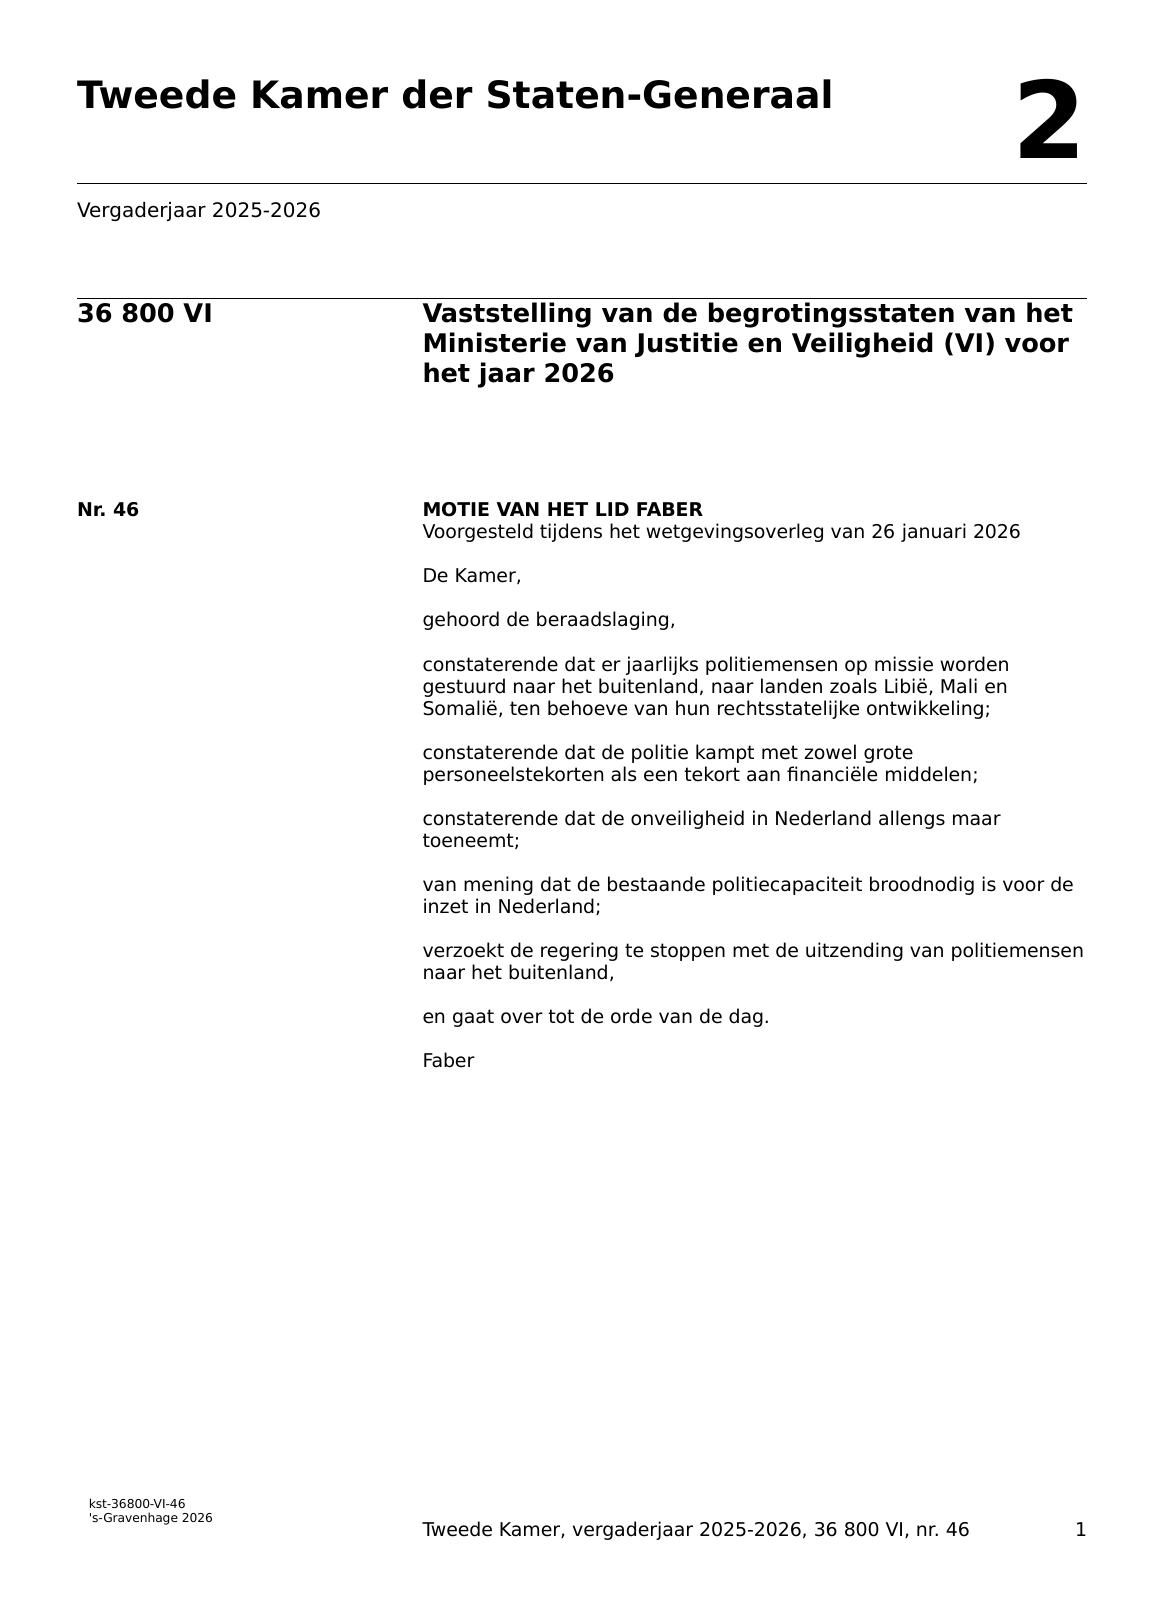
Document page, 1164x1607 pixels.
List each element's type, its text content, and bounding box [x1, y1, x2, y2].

text en gaat over tot de orde van de dag. [422, 1006, 1087, 1028]
table_cell Vergaderjaar 2025-2026 [77, 184, 1087, 298]
text constaterende dat er jaarlijks politiemensen op missie worden gestuurd naar het buitenland, naar landen zoals Libië, Mali en Somalië, ten behoeve van hun rechtsstatelijke ontwikkeling; [422, 653, 1087, 719]
text Voorgesteld tijdens het wetgevingsoverleg van 26 januari 2026 [422, 521, 1087, 543]
text gehoord de beraadslaging, [422, 609, 1087, 631]
subtitle Nr. 46 MOTIE VAN HET LID FABER [77, 499, 1087, 521]
text constaterende dat de onveiligheid in Nederland allengs maar toeneemt; [422, 808, 1087, 852]
subtitle 36 800 VI Vaststelling van de begrotingsstaten van het Ministerie van Justitie en Veiligheid (VI) voor het jaar 2026 [77, 299, 1087, 388]
table_header 2 [886, 59, 1087, 183]
text De Kamer, [422, 565, 1087, 587]
text constaterende dat de politie kampt met zowel grote personeelstekorten als een tekort aan financiële middelen; [422, 742, 1087, 786]
text Faber [422, 1050, 1087, 1072]
text kst-36800-VI-46 [88, 1497, 323, 1511]
text verzoekt de regering te stoppen met de uitzending van politiemensen naar het buitenland, [422, 940, 1087, 984]
table_header Tweede Kamer der Staten-Generaal [77, 59, 886, 183]
text 's-Gravenhage 2026 [88, 1511, 323, 1525]
text van mening dat de bestaande politiecapaciteit broodnodig is voor de inzet in Nederland; [422, 874, 1087, 918]
